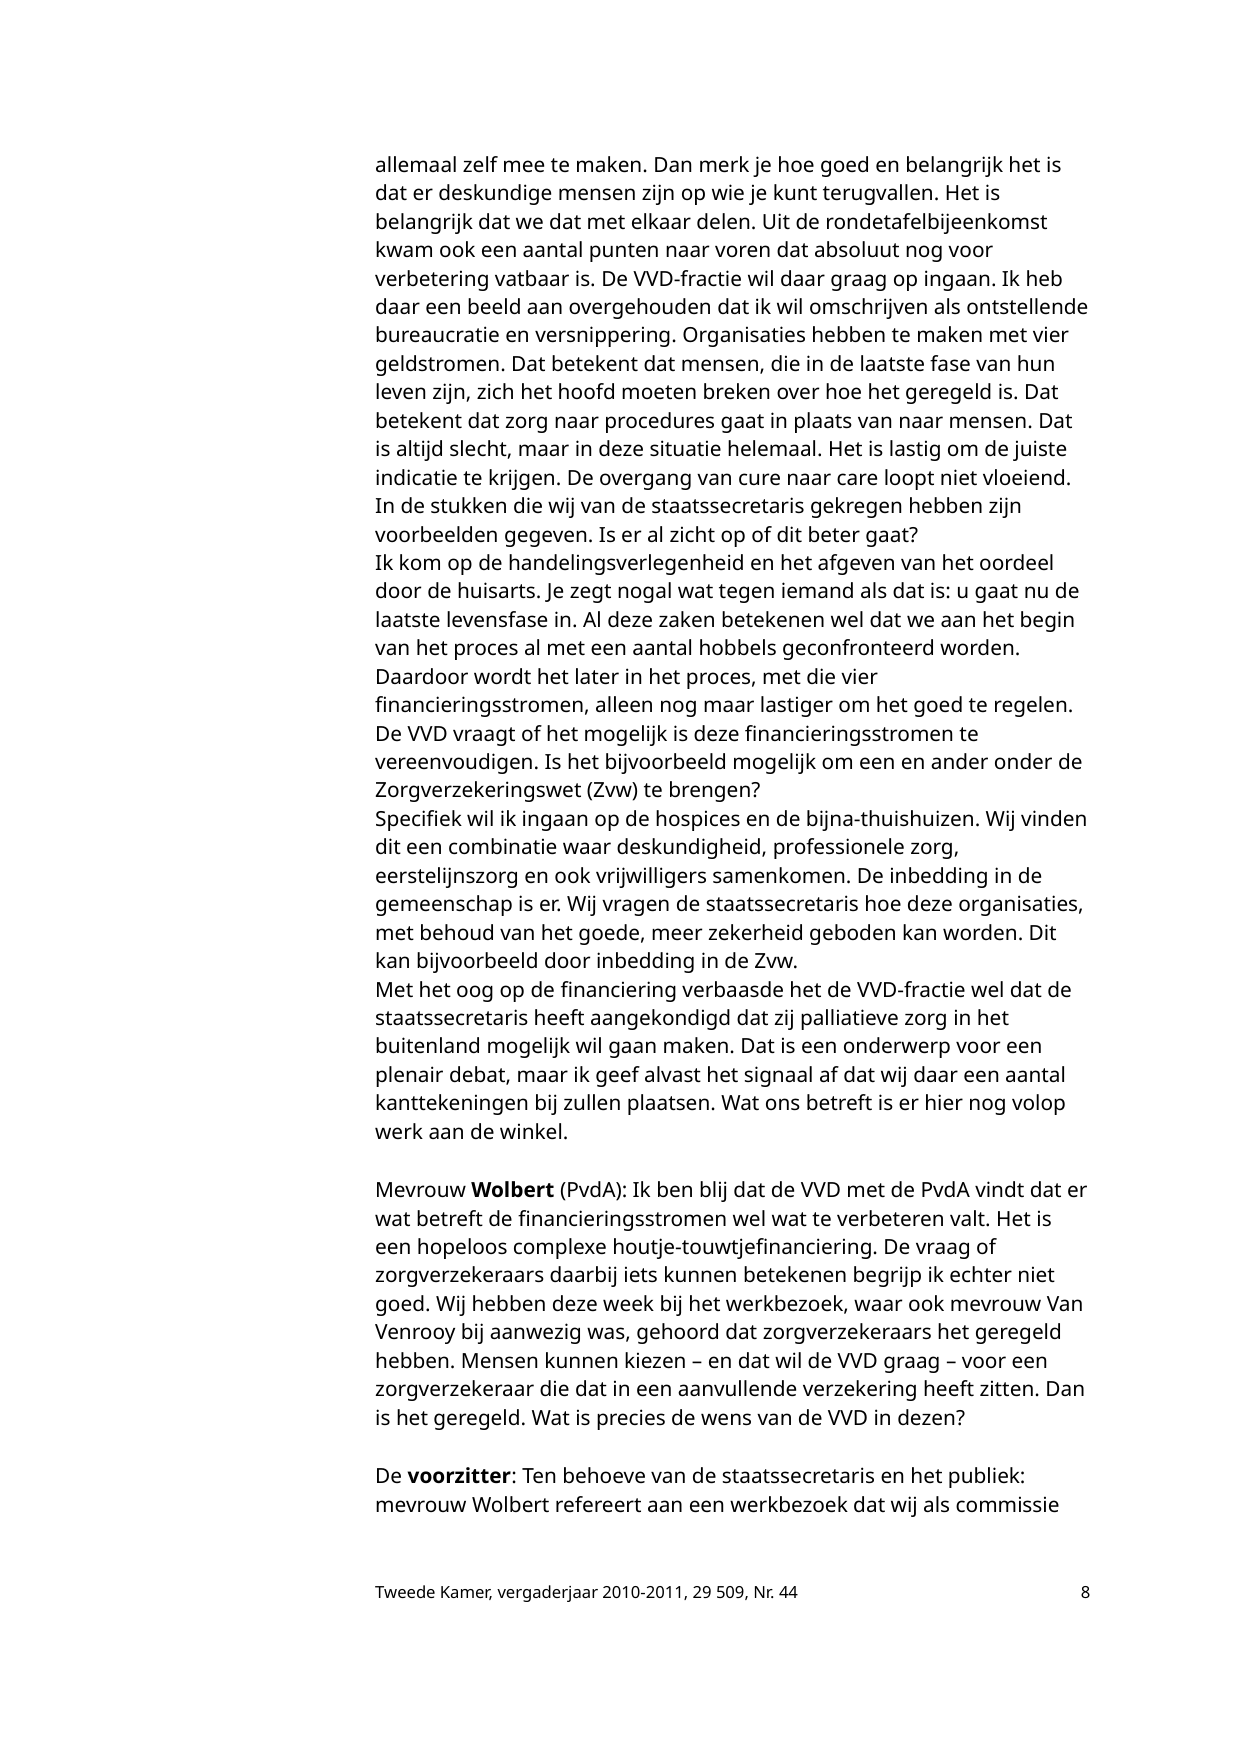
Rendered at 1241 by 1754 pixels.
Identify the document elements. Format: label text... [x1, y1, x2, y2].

text Ik kom op de handelingsverlegenheid en het afgeven van het oordeel door de huisarts. Je zegt nogal wat tegen iemand als dat is: u gaat nu de laatste levensfase in. Al deze zaken betekenen wel dat we aan het begin van het proces al met een aantal hobbels geconfronteerd worden. Daardoor wordt het later in het proces, met die vier financieringsstromen, alleen nog maar lastiger om het goed te regelen. De VVD vraagt of het mogelijk is deze financieringsstromen te vereenvoudigen. Is het bijvoorbeeld mogelijk om een en ander onder de Zorgverzekeringswet (Zvw) te brengen? [375, 548, 1090, 804]
text allemaal zelf mee te maken. Dan merk je hoe goed en belangrijk het is dat er deskundige mensen zijn op wie je kunt terugvallen. Het is belangrijk dat we dat met elkaar delen. Uit de rondetafelbijeenkomst kwam ook een aantal punten naar voren dat absoluut nog voor verbetering vatbaar is. De VVD-fractie wil daar graag op ingaan. Ik heb daar een beeld aan overgehouden dat ik wil omschrijven als ontstellende bureaucratie en versnippering. Organisaties hebben te maken met vier geldstromen. Dat betekent dat mensen, die in de laatste fase van hun leven zijn, zich het hoofd moeten breken over hoe het geregeld is. Dat betekent dat zorg naar procedures gaat in plaats van naar mensen. Dat is altijd slecht, maar in deze situatie helemaal. Het is lastig om de juiste indicatie te krijgen. De overgang van cure naar care loopt niet vloeiend. In de stukken die wij van de staatssecretaris gekregen hebben zijn voorbeelden gegeven. Is er al zicht op of dit beter gaat? [375, 150, 1090, 548]
text Met het oog op de financiering verbaasde het de VVD-fractie wel dat de staatssecretaris heeft aangekondigd dat zij palliatieve zorg in het buitenland mogelijk wil gaan maken. Dat is een onderwerp voor een plenair debat, maar ik geef alvast het signaal af dat wij daar een aantal kanttekeningen bij zullen plaatsen. Wat ons betreft is er hier nog volop werk aan de winkel. [375, 975, 1090, 1145]
text Specifiek wil ik ingaan op de hospices en de bijna-thuishuizen. Wij vinden dit een combinatie waar deskundigheid, professionele zorg, eerstelijnszorg en ook vrijwilligers samenkomen. De inbedding in de gemeenschap is er. Wij vragen de staatssecretaris hoe deze organisaties, met behoud van het goede, meer zekerheid geboden kan worden. Dit kan bijvoorbeeld door inbedding in de Zvw. [375, 804, 1090, 975]
text De voorzitter: Ten behoeve van de staatssecretaris en het publiek: mevrouw Wolbert refereert aan een werkbezoek dat wij als commissie [375, 1461, 1090, 1518]
text Mevrouw Wolbert (PvdA): Ik ben blij dat de VVD met de PvdA vindt dat er wat betreft de financieringsstromen wel wat te verbeteren valt. Het is een hopeloos complexe houtje-touwtjefinanciering. De vraag of zorgverzekeraars daarbij iets kunnen betekenen begrijp ik echter niet goed. Wij hebben deze week bij het werkbezoek, waar ook mevrouw Van Venrooy bij aanwezig was, gehoord dat zorgverzekeraars het geregeld hebben. Mensen kunnen kiezen – en dat wil de VVD graag – voor een zorgverzekeraar die dat in een aanvullende verzekering heeft zitten. Dan is het geregeld. Wat is precies de wens van de VVD in dezen? [375, 1175, 1090, 1431]
